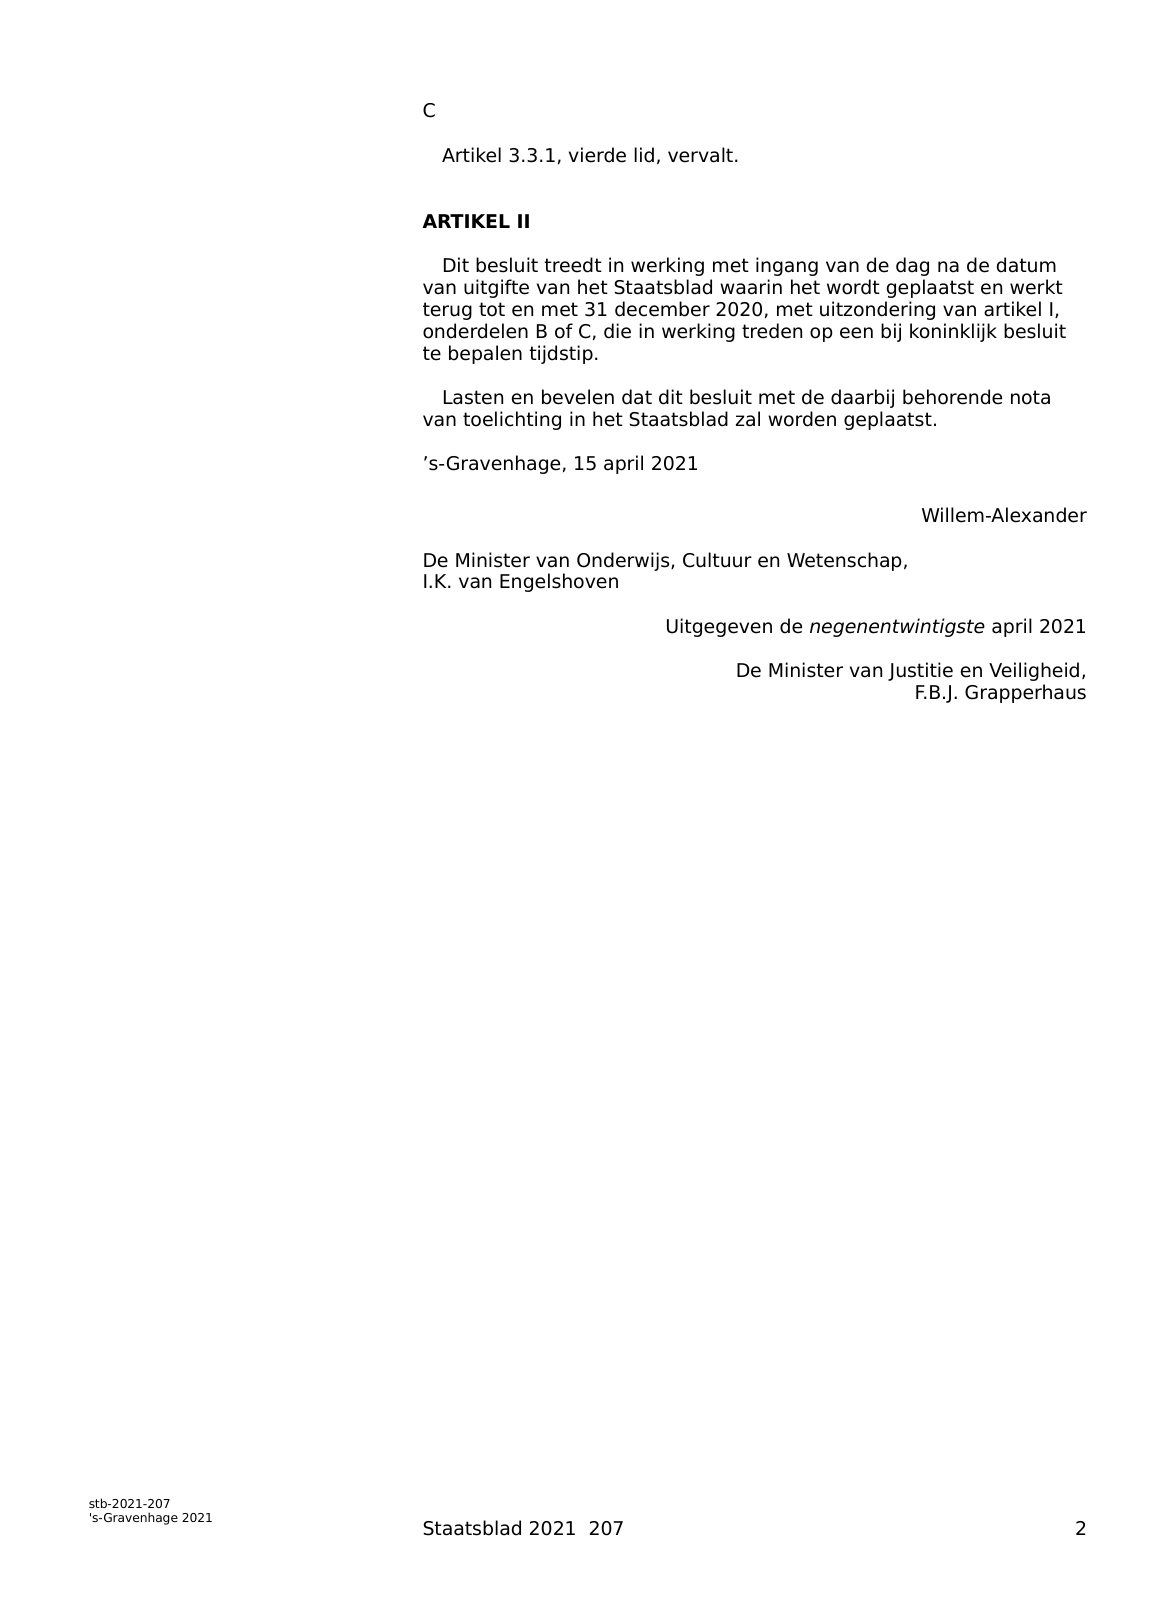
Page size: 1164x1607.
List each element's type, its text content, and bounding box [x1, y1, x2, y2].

text Artikel 3.3.1, vierde lid, vervalt. [422, 144, 1087, 167]
text ’s-Gravenhage, 15 april 2021 [422, 453, 1087, 475]
text De Minister van Justitie en Veiligheid, F.B.J. Grapperhaus [422, 660, 1087, 704]
text Lasten en bevelen dat dit besluit met de daarbij behorende nota van toelichting in het Staatsblad zal worden geplaatst. [422, 387, 1087, 431]
text stb-2021-207 [88, 1497, 323, 1511]
text Dit besluit treedt in werking met ingang van de dag na de datum van uitgifte van het Staatsblad waarin het wordt geplaatst en werkt terug tot en met 31 december 2020, met uitzondering van artikel I, onderdelen B of C, die in werking treden op een bij koninklijk besluit te bepalen tijdstip. [422, 255, 1087, 365]
text C [422, 100, 1087, 122]
text Willem-Alexander [422, 505, 1087, 527]
subtitle ARTIKEL II [422, 211, 1087, 233]
text De Minister van Onderwijs, Cultuur en Wetenschap, I.K. van Engelshoven [422, 549, 1087, 593]
text 's-Gravenhage 2021 [88, 1511, 323, 1525]
text Uitgegeven de negenentwintigste april 2021 [422, 616, 1087, 638]
